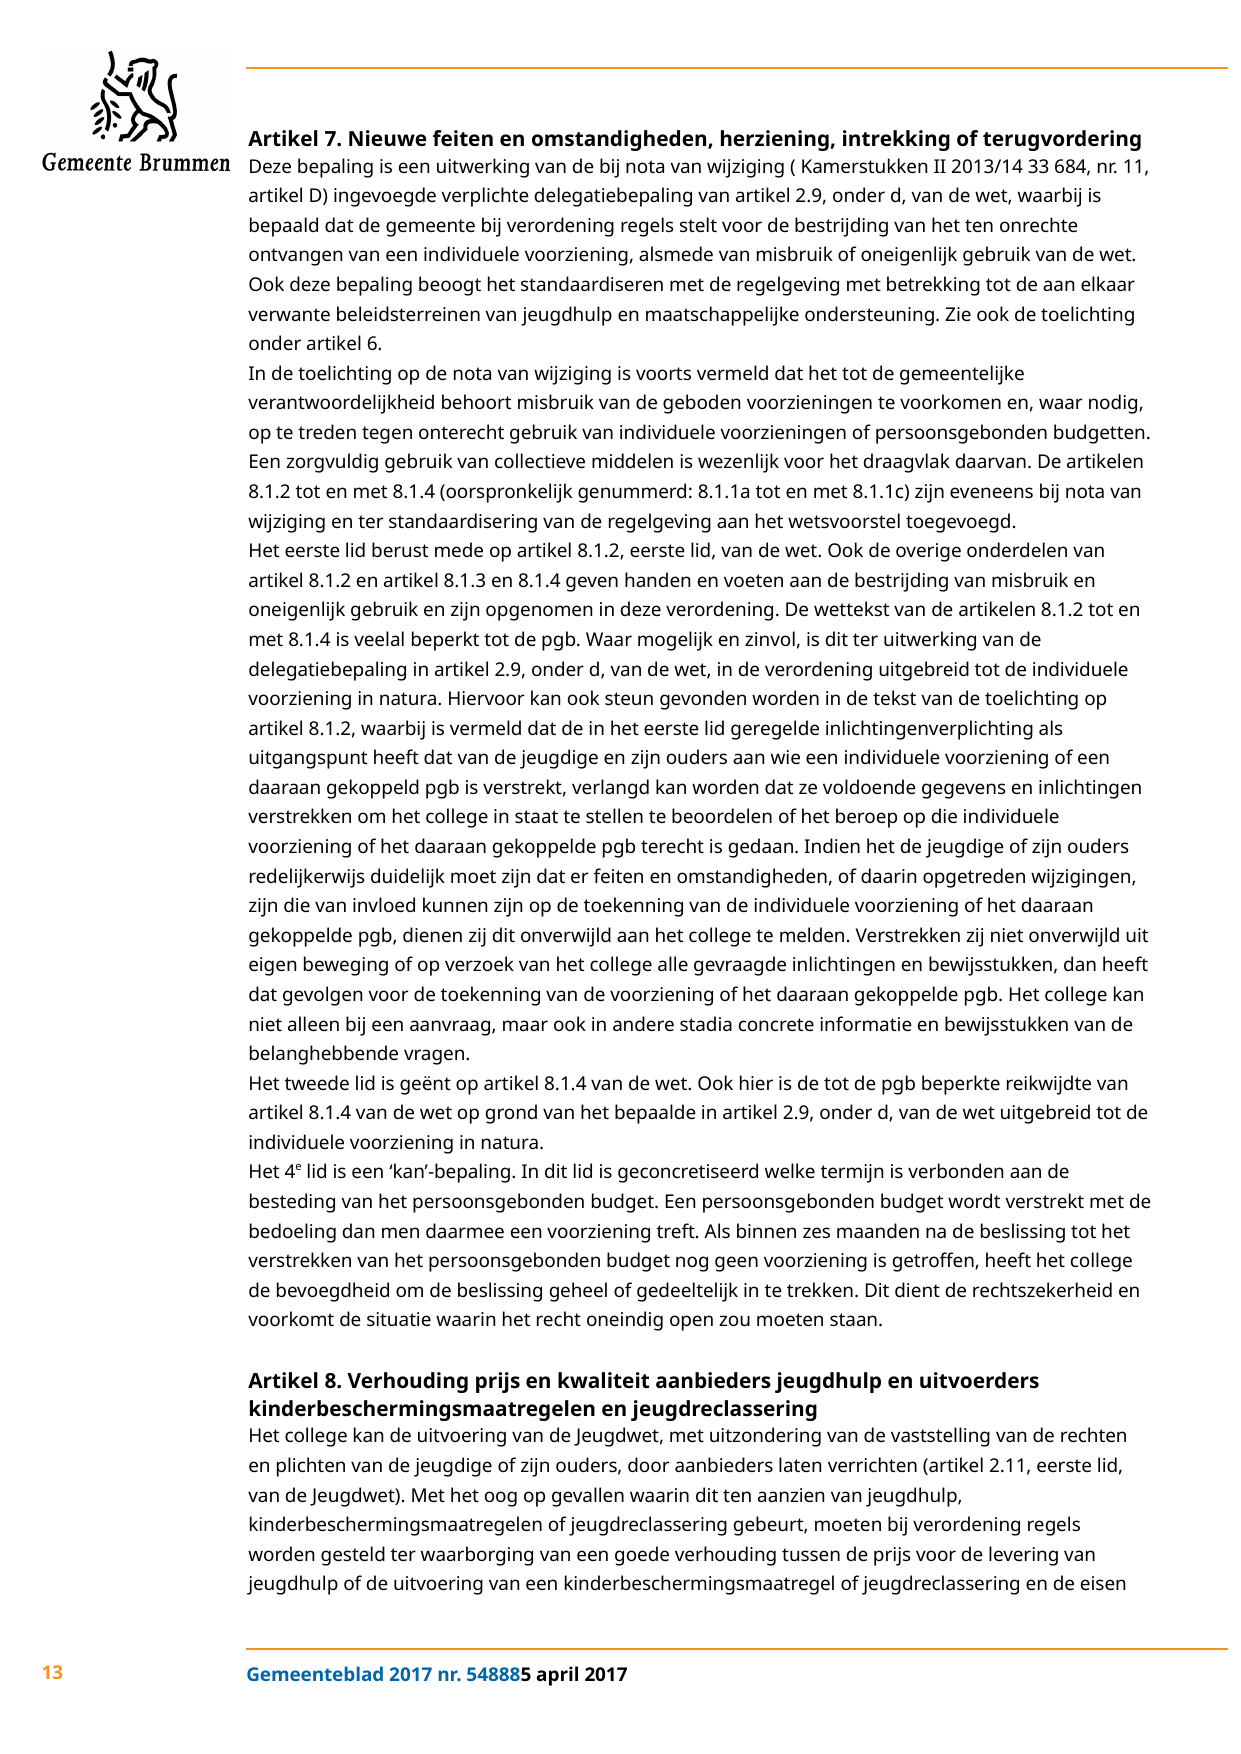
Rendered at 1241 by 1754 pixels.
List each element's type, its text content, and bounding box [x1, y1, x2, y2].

text Deze bepaling is een uitwerking van de bij nota van wijziging ( Kamerstukken II 2013/14 33 684, nr. 11, artikel D) ingevoegde verplichte delegatiebepaling van artikel 2.9, onder d, van de wet, waarbij is bepaald dat de gemeente bij verordening regels stelt voor de bestrijding van het ten onrechte ontvangen van een individuele voorziening, alsmede van misbruik of oneigenlijk gebruik van de wet. Ook deze bepaling beoogt het standaardiseren met de regelgeving met betrekking tot de aan elkaar verwante beleidsterreinen van jeugdhulp en maatschappelijke ondersteuning. Zie ook de toelichting onder artikel 6. [248, 153, 1152, 356]
text Het 4e lid is een ‘kan’-bepaling. In dit lid is geconcretiseerd welke termijn is verbonden aan de besteding van het persoonsgebonden budget. Een persoonsgebonden budget wordt verstrekt met de bedoeling dan men daarmee een voorziening treft. Als binnen zes maanden na de beslissing tot het verstrekken van het persoonsgebonden budget nog geen voorziening is getroffen, heeft het college de bevoegdheid om de beslissing geheel of gedeeltelijk in te trekken. Dit dient de rechtszekerheid en voorkomt de situatie waarin het recht oneindig open zou moeten staan. [248, 1159, 1152, 1332]
picture [41, 47, 231, 172]
text Het eerste lid berust mede op artikel 8.1.2, eerste lid, van de wet. Ook de overige onderdelen van artikel 8.1.2 en artikel 8.1.3 en 8.1.4 geven handen en voeten aan de bestrijding van misbruik en oneigenlijk gebruik en zijn opgenomen in deze verordening. De wettekst van de artikelen 8.1.2 tot en met 8.1.4 is veelal beperkt tot de pgb. Waar mogelijk en zinvol, is dit ter uitwerking van de delegatiebepaling in artikel 2.9, onder d, van de wet, in de verordening uitgebreid tot de individuele voorziening in natura. Hiervoor kan ook steun gevonden worden in de tekst van de toelichting op artikel 8.1.2, waarbij is vermeld dat de in het eerste lid geregelde inlichtingenverplichting als uitgangspunt heeft dat van de jeugdige en zijn ouders aan wie een individuele voorziening of een daaraan gekoppeld pgb is verstrekt, verlangd kan worden dat ze voldoende gegevens en inlichtingen verstrekken om het college in staat te stellen te beoordelen of het beroep op die individuele voorziening of het daaraan gekoppelde pgb terecht is gedaan. Indien het de jeugdige of zijn ouders redelijkerwijs duidelijk moet zijn dat er feiten en omstandigheden, of daarin opgetreden wijzigingen, zijn die van invloed kunnen zijn op de toekenning van de individuele voorziening of het daaraan gekoppelde pgb, dienen zij dit onverwijld aan het college te melden. Verstrekken zij niet onverwijld uit eigen beweging of op verzoek van het college alle gevraagde inlichtingen en bewijsstukken, dan heeft dat gevolgen voor de toekenning van de voorziening of het daaraan gekoppelde pgb. Het college kan niet alleen bij een aanvraag, maar ook in andere stadia concrete informatie en bewijsstukken van de belanghebbende vragen. [248, 537, 1152, 1066]
text Het tweede lid is geënt op artikel 8.1.4 van de wet. Ook hier is de tot de pgb beperkte reikwijdte van artikel 8.1.4 van de wet op grond van het bepaalde in artikel 2.9, onder d, van de wet uitgebreid tot de individuele voorziening in natura. [248, 1070, 1152, 1155]
text In de toelichting op de nota van wijziging is voorts vermeld dat het tot de gemeentelijke verantwoordelijkheid behoort misbruik van de geboden voorzieningen te voorkomen en, waar nodig, op te treden tegen onterecht gebruik van individuele voorzieningen of persoonsgebonden budgetten. Een zorgvuldig gebruik van collectieve middelen is wezenlijk voor het draagvlak daarvan. De artikelen 8.1.2 tot en met 8.1.4 (oorspronkelijk genummerd: 8.1.1a tot en met 8.1.1c) zijn eveneens bij nota van wijziging en ter standaardisering van de regelgeving aan het wetsvoorstel toegevoegd. [248, 360, 1152, 533]
text Artikel 7. Nieuwe feiten en omstandigheden, herziening, intrekking of terugvordering [248, 124, 1152, 153]
text Artikel 8. Verhouding prijs en kwaliteit aanbieders jeugdhulp en uitvoerders kinderbeschermingsmaatregelen en jeugdreclassering [248, 1366, 1152, 1423]
text Het college kan de uitvoering van de Jeugdwet, met uitzondering van de vaststelling van de rechten en plichten van de jeugdige of zijn ouders, door aanbieders laten verrichten (artikel 2.11, eerste lid, van de Jeugdwet). Met het oog op gevallen waarin dit ten aanzien van jeugdhulp, kinderbeschermingsmaatregelen of jeugdreclassering gebeurt, moeten bij verordening regels worden gesteld ter waarborging van een goede verhouding tussen de prijs voor de levering van jeugdhulp of de uitvoering van een kinderbeschermingsmaatregel of jeugdreclassering en de eisen [248, 1423, 1152, 1596]
